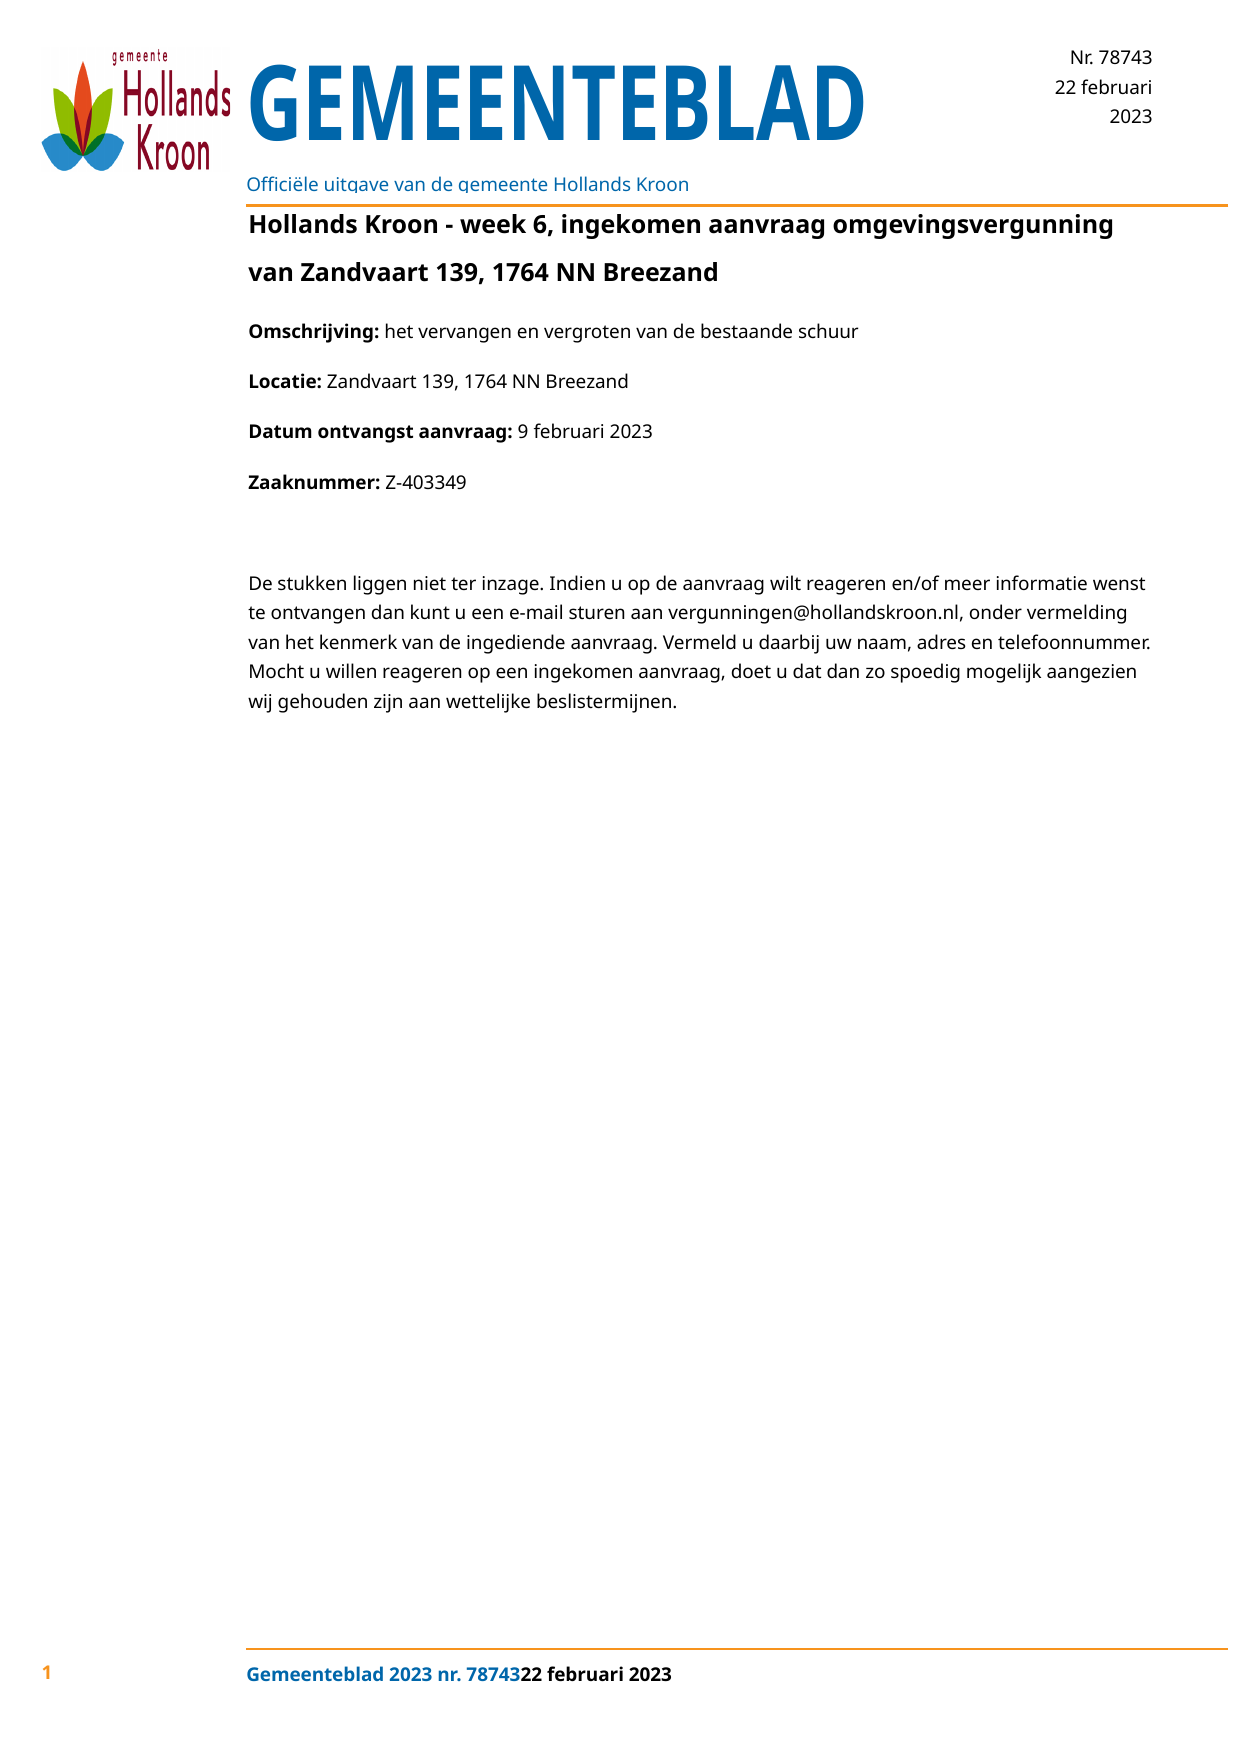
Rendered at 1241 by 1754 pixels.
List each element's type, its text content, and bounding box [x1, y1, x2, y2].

text Zaaknummer: Z-403349 [248, 469, 1152, 495]
text Locatie: Zandvaart 139, 1764 NN Breezand [248, 368, 1152, 394]
text Hollands Kroon - week 6, ingekomen aanvraag omgevingsvergunning van Zandvaart 139, 1764 NN Breezand [248, 207, 1152, 288]
text De stukken liggen niet ter inzage. Indien u op de aanvraag wilt reageren en/of meer informatie wenst te ontvangen dan kunt u een e-mail sturen aan vergunningen@hollandskroon.nl, onder vermelding van het kenmerk van de ingediende aanvraag. Vermeld u daarbij uw naam, adres en telefoonnummer. Mocht u willen reageren op een ingekomen aanvraag, doet u dat dan zo spoedig mogelijk aangezien wij gehouden zijn aan wettelijke beslistermijnen. [248, 570, 1152, 714]
picture [41, 47, 231, 172]
text Omschrijving: het vervangen en vergroten van de bestaande schuur [248, 318, 1152, 344]
text Datum ontvangst aanvraag: 9 februari 2023 [248, 419, 1152, 444]
